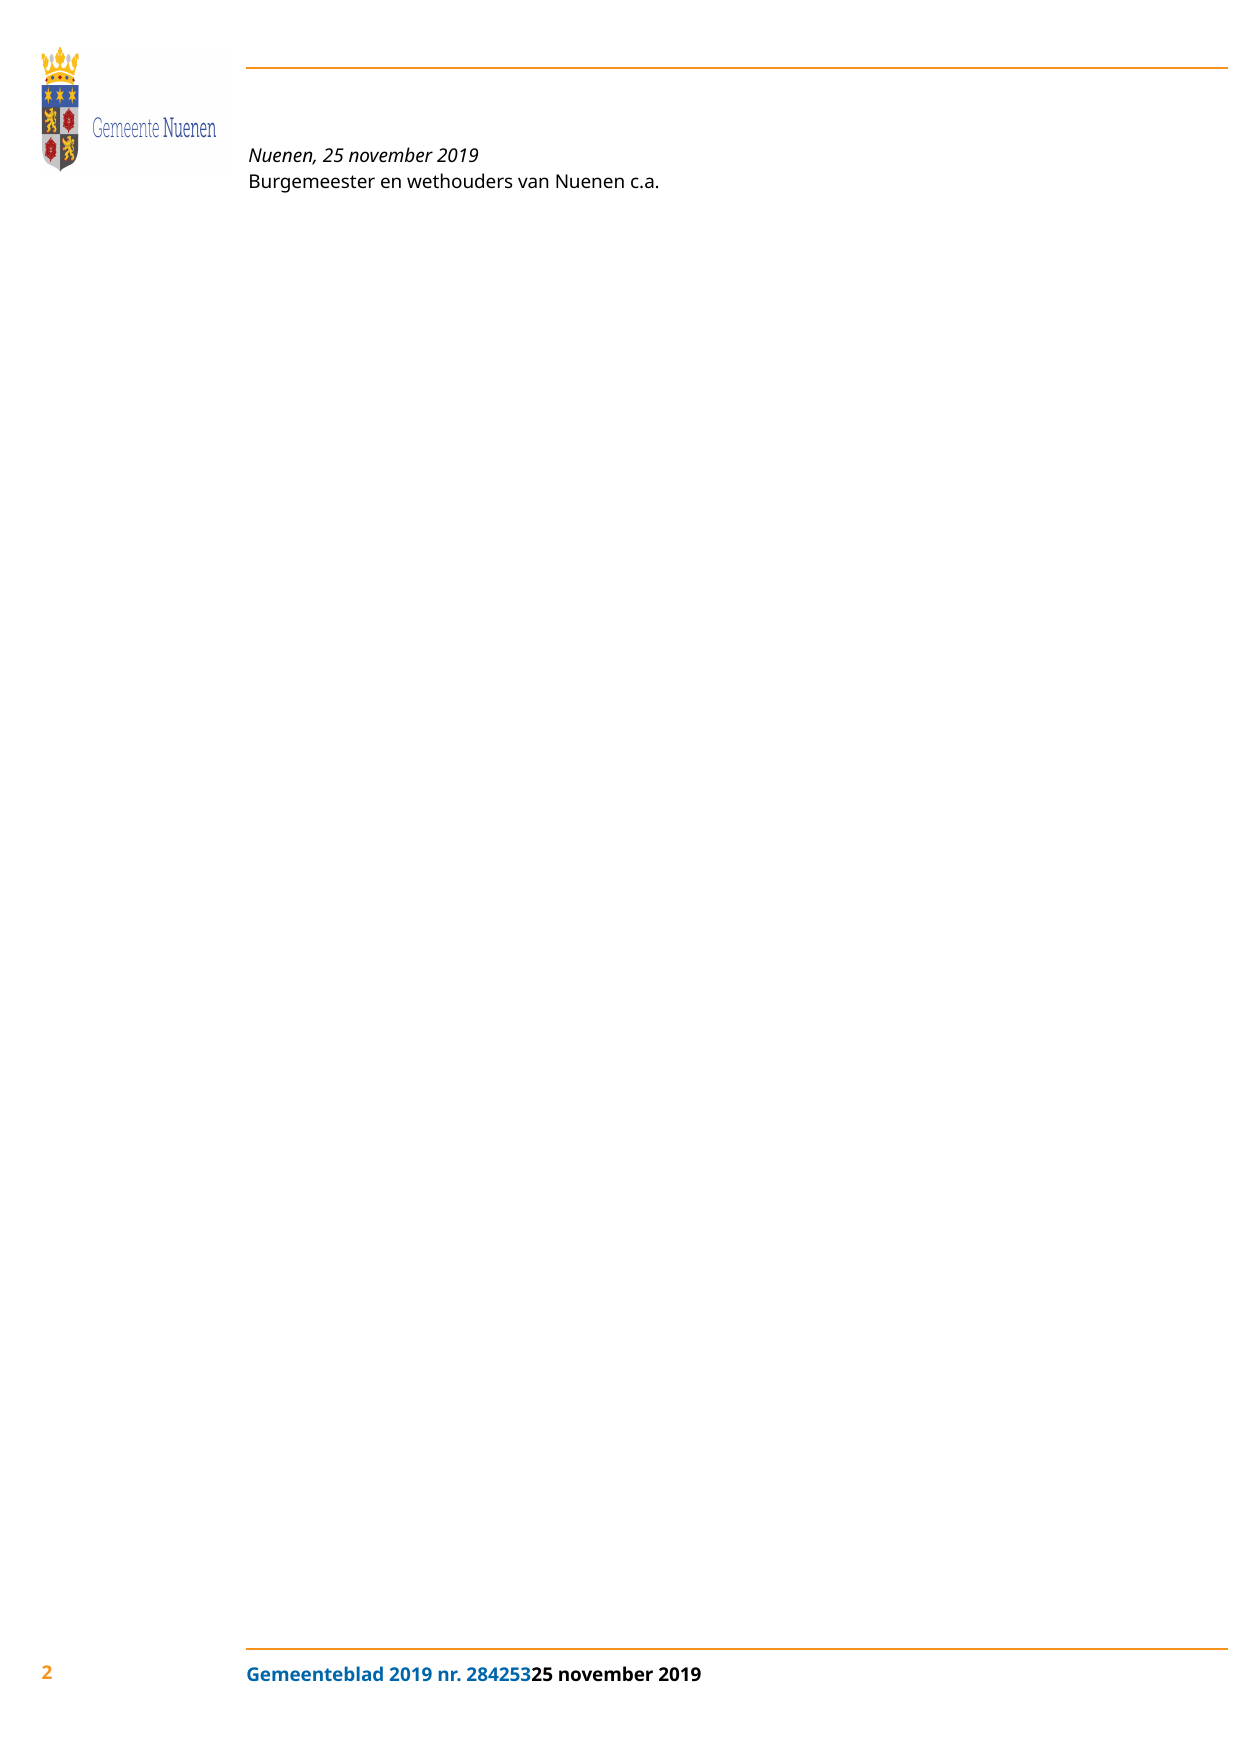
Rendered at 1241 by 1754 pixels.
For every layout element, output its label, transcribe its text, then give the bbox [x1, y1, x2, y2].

picture [41, 47, 231, 172]
text Nuenen, 25 november 2019 [248, 143, 1152, 168]
text Burgemeester en wethouders van Nuenen c.a. [248, 168, 1152, 194]
